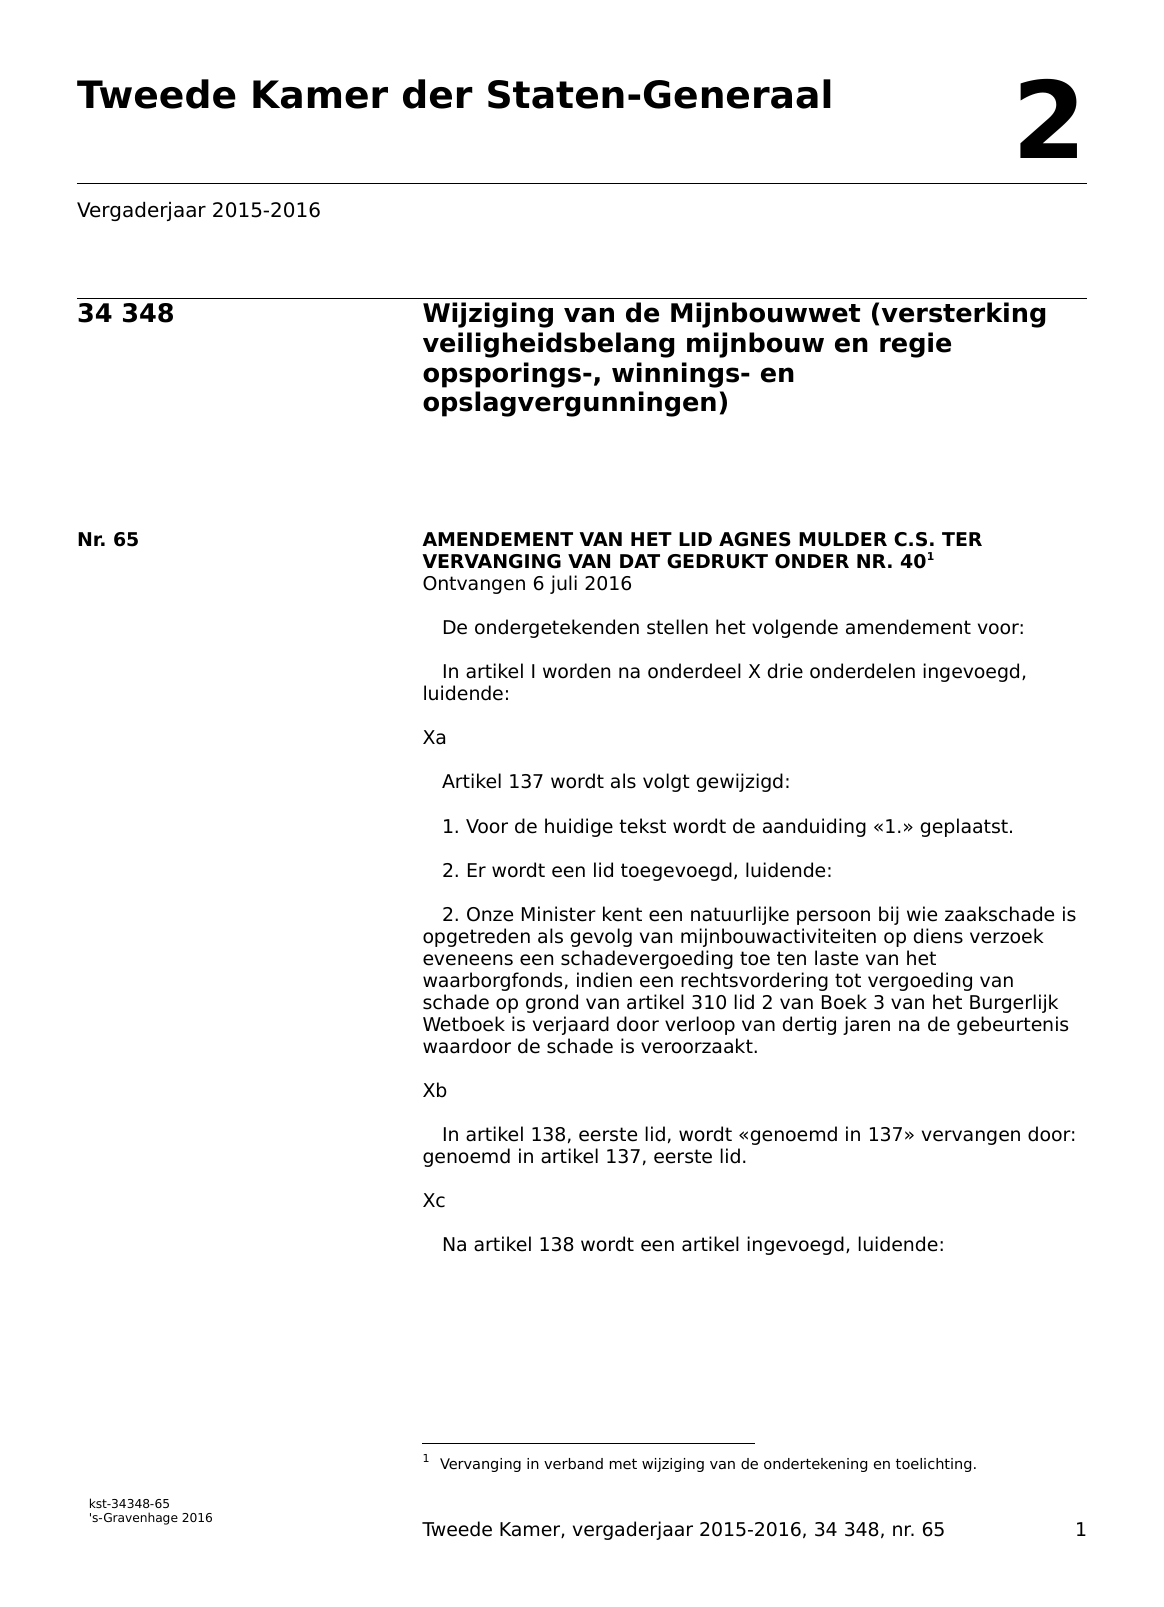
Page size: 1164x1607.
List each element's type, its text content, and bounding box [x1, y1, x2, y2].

text In artikel I worden na onderdeel X drie onderdelen ingevoegd, luidende: [422, 661, 1087, 705]
table_cell Vergaderjaar 2015-2016 [77, 184, 1087, 298]
text De ondergetekenden stellen het volgende amendement voor: [422, 617, 1087, 639]
table_header Tweede Kamer der Staten-Generaal [77, 59, 886, 183]
text In artikel 138, eerste lid, wordt «genoemd in 137» vervangen door: genoemd in artikel 137, eerste lid. [422, 1124, 1087, 1168]
text 2. Onze Minister kent een natuurlijke persoon bij wie zaakschade is opgetreden als gevolg van mijnbouwactiviteiten op diens verzoek eveneens een schadevergoeding toe ten laste van het waarborgfonds, indien een rechtsvordering tot vergoeding van schade op grond van artikel 310 lid 2 van Boek 3 van het Burgerlijk Wetboek is verjaard door verloop van dertig jaren na de gebeurtenis waardoor de schade is veroorzaakt. [422, 904, 1087, 1058]
text Ontvangen 6 juli 2016 [422, 573, 1087, 595]
text Xc [422, 1190, 1087, 1212]
table_header 2 [886, 59, 1087, 183]
text Na artikel 138 wordt een artikel ingevoegd, luidende: [422, 1234, 1087, 1256]
subtitle 34 348 Wijziging van de Mijnbouwwet (versterking veiligheidsbelang mijnbouw en regie opsporings-, winnings- en opslagvergunningen) [77, 299, 1087, 418]
text kst-34348-65 [88, 1497, 323, 1511]
text Artikel 137 wordt als volgt gewijzigd: [422, 771, 1087, 793]
text 's-Gravenhage 2016 [88, 1511, 323, 1525]
text Xb [422, 1080, 1087, 1102]
text Vervanging in verband met wijziging van de ondertekening en toelichting. [422, 1452, 1087, 1474]
subtitle Nr. 65 AMENDEMENT VAN HET LID AGNES MULDER C.S. TER VERVANGING VAN DAT GEDRUKT ONDER NR. 40 [77, 529, 1087, 573]
text Xa [422, 727, 1087, 749]
text 2. Er wordt een lid toegevoegd, luidende: [422, 860, 1087, 882]
text 1. Voor de huidige tekst wordt de aanduiding «1.» geplaatst. [422, 816, 1087, 837]
